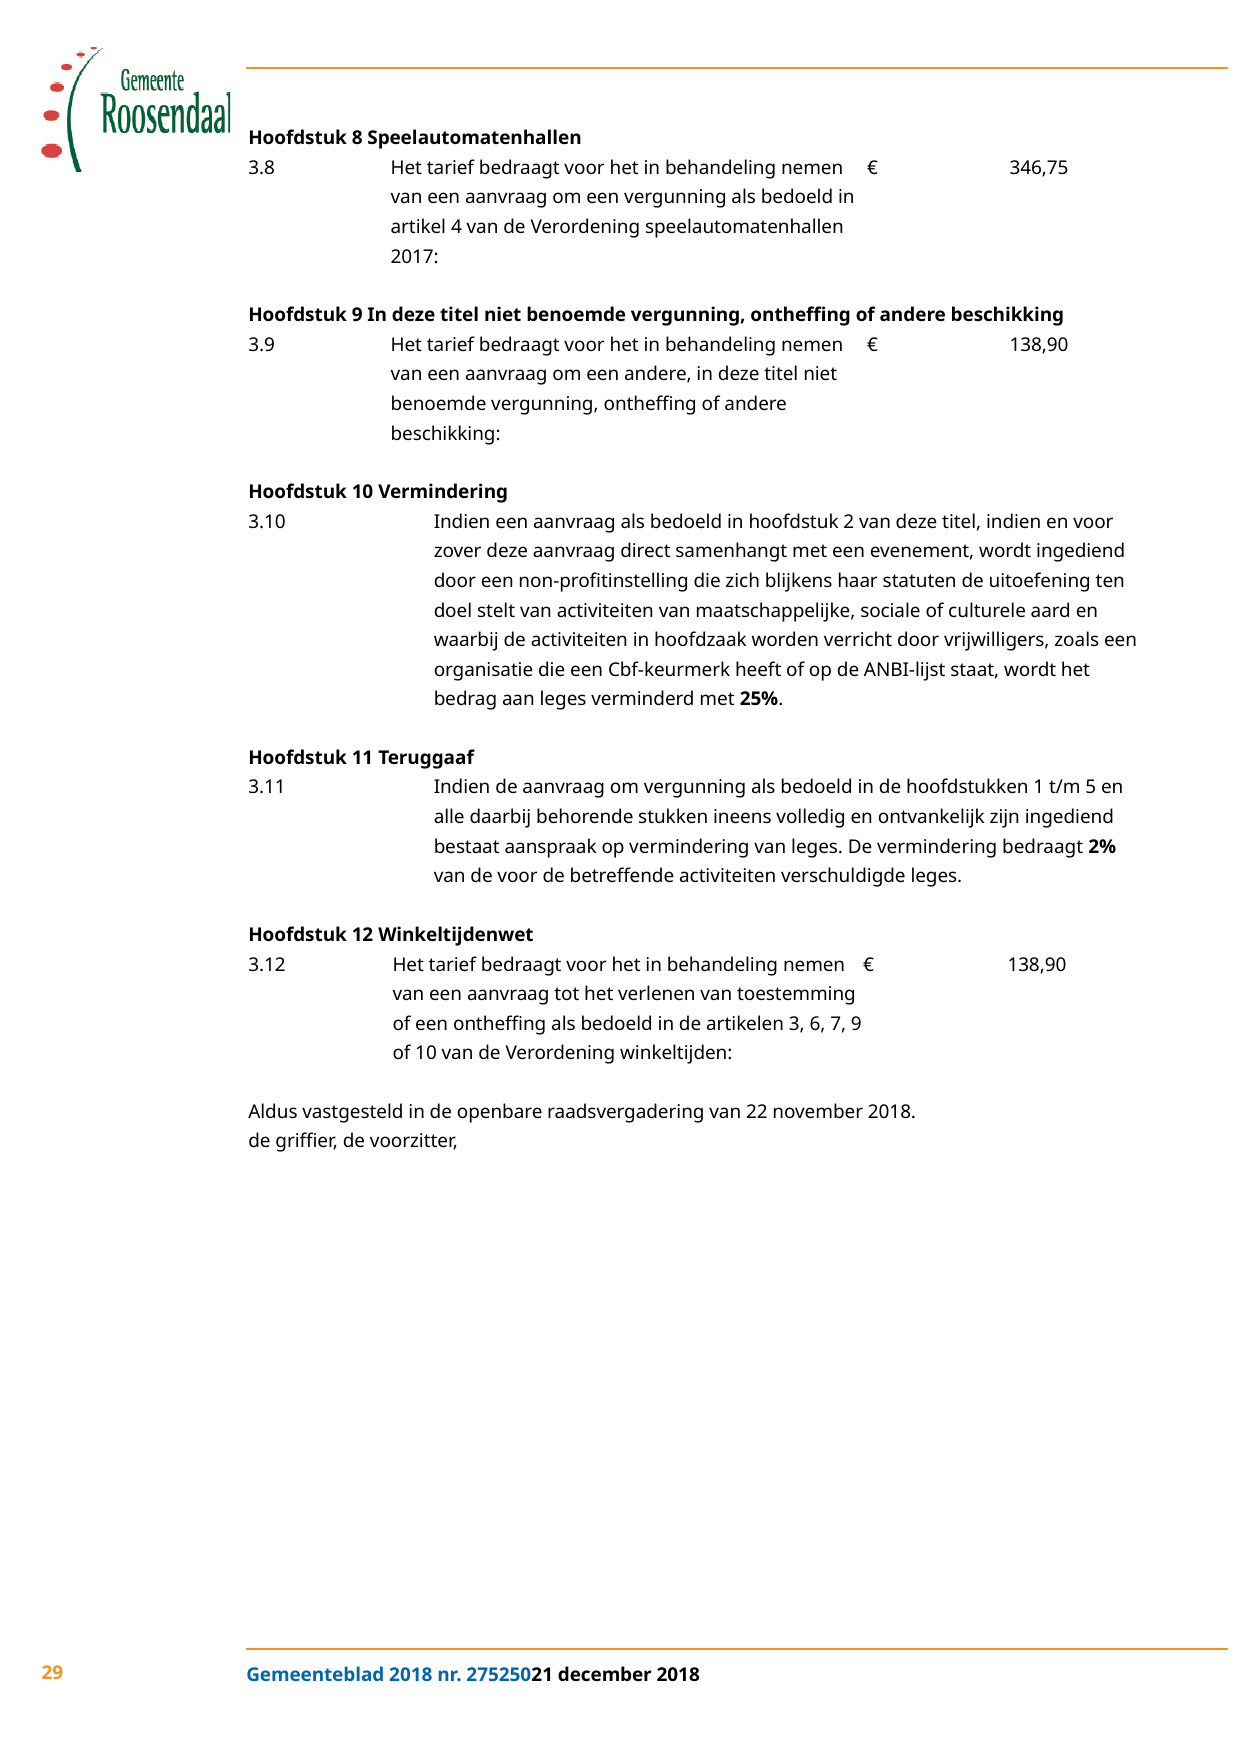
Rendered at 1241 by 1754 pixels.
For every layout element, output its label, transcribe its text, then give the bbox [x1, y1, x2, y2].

table_header € [863, 951, 1007, 1065]
text Aldus vastgesteld in de openbare raadsvergadering van 22 november 2018. [248, 1098, 1152, 1124]
table_header 3.8 [248, 154, 390, 268]
table_header 346,75 [1009, 154, 1152, 268]
text de griffier, de voorzitter, [248, 1128, 1152, 1153]
text Hoofdstuk 9 In deze titel niet benoemde vergunning, ontheffing of andere beschikking [248, 301, 1152, 327]
table_header Indien een aanvraag als bedoeld in hoofdstuk 2 van deze titel, indien en voor zover deze aanvraag direct samenhangt met een evenement, wordt ingediend door een non-profitinstelling die zich blijkens haar statuten de uitoefening ten doel stelt van activiteiten van maatschappelijke, sociale of culturele aard en waarbij de activiteiten in hoofdzaak worden verricht door vrijwilligers, zoals een organisatie die een Cbf-keurmerk heeft of op de ANBI-lijst staat, wordt het bedrag aan leges verminderd met 25%. [434, 508, 1152, 711]
text Hoofdstuk 12 Winkeltijdenwet [248, 921, 1152, 947]
table_header 138,90 [1009, 331, 1152, 446]
table_header 3.11 [248, 774, 433, 888]
table_header 138,90 [1007, 951, 1152, 1065]
table_header 3.9 [248, 331, 390, 446]
table_header Het tarief bedraagt voor het in behandeling nemen van een aanvraag om een vergunning als bedoeld in artikel 4 van de Verordening speelautomatenhallen 2017: [390, 154, 867, 268]
table_header € [867, 331, 1009, 446]
picture [41, 47, 231, 172]
table_header Het tarief bedraagt voor het in behandeling nemen van een aanvraag tot het verlenen van toestemming of een ontheffing als bedoeld in de artikelen 3, 6, 7, 9 of 10 van de Verordening winkeltijden: [392, 951, 863, 1065]
table_header Het tarief bedraagt voor het in behandeling nemen van een aanvraag om een andere, in deze titel niet benoemde vergunning, ontheffing of andere beschikking: [390, 331, 867, 446]
table_header € [867, 154, 1009, 268]
table_header 3.12 [248, 951, 392, 1065]
table_header Indien de aanvraag om vergunning als bedoeld in de hoofdstukken 1 t/m 5 en alle daarbij behorende stukken ineens volledig en ontvankelijk zijn ingediend bestaat aanspraak op vermindering van leges. De vermindering bedraagt 2% van de voor de betreffende activiteiten verschuldigde leges. [434, 774, 1152, 888]
text Hoofdstuk 11 Teruggaaf [248, 744, 1152, 770]
table_header 3.10 [248, 508, 433, 711]
text Hoofdstuk 10 Vermindering [248, 478, 1152, 504]
text Hoofdstuk 8 Speelautomatenhallen [248, 124, 1152, 150]
